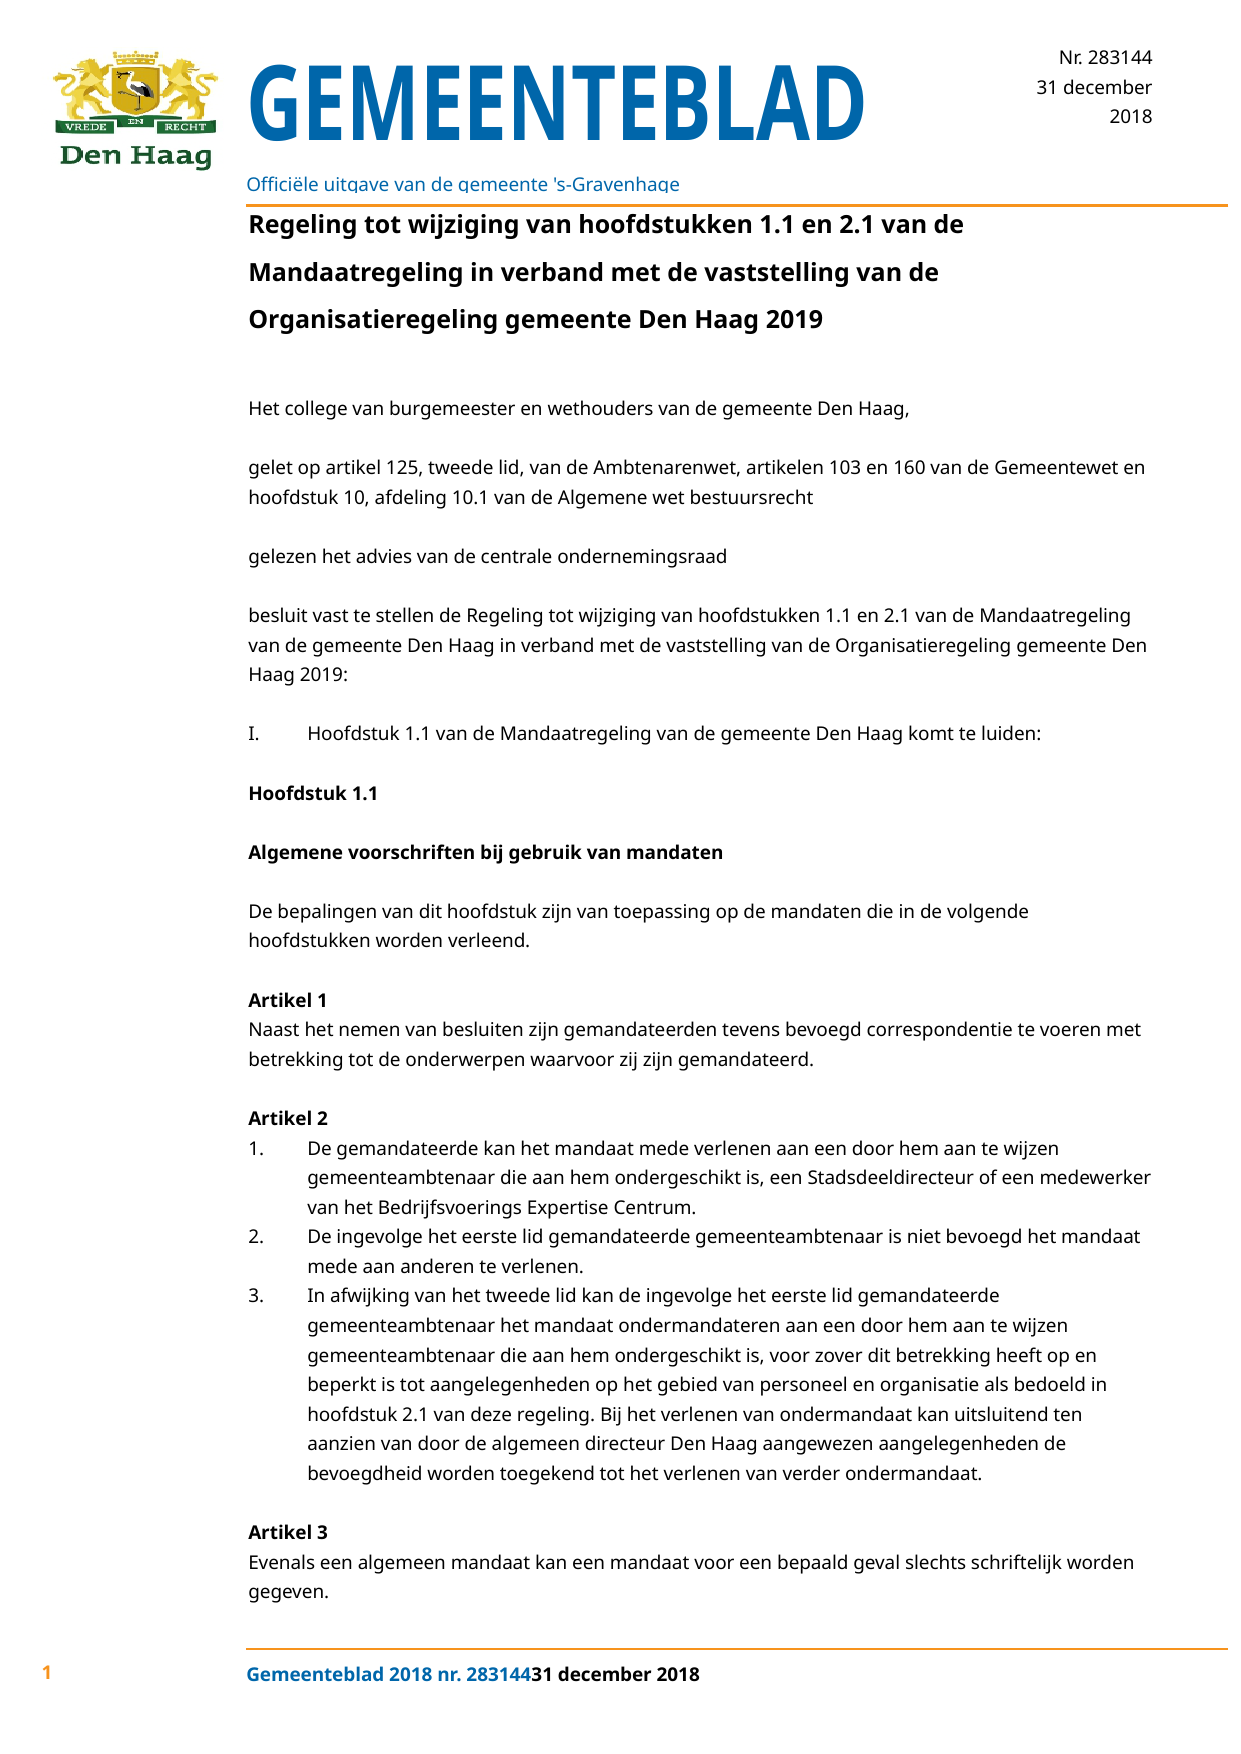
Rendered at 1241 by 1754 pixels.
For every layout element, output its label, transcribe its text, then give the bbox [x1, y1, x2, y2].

list De ingevolge het eerste lid gemandateerde gemeenteambtenaar is niet bevoegd het mandaat mede aan anderen te verlenen. [248, 1223, 1152, 1279]
text Evenals een algemeen mandaat kan een mandaat voor een bepaald geval slechts schriftelijk worden gegeven. [248, 1549, 1152, 1604]
text besluit vast te stellen de Regeling tot wijziging van hoofdstukken 1.1 en 2.1 van de Mandaatregeling van de gemeente Den Haag in verband met de vaststelling van de Organisatieregeling gemeente Den Haag 2019: [248, 602, 1152, 687]
text Het college van burgemeester en wethouders van de gemeente Den Haag, [248, 395, 1152, 421]
text gelezen het advies van de centrale ondernemingsraad [248, 543, 1152, 569]
text Artikel 2 [248, 1105, 1152, 1131]
text Regeling tot wijziging van hoofdstukken 1.1 en 2.1 van de Mandaatregeling in verband met de vaststelling van de Organisatieregeling gemeente Den Haag 2019 [248, 207, 1152, 336]
text De bepalingen van dit hoofdstuk zijn van toepassing op de mandaten die in de volgende hoofdstukken worden verleend. [248, 898, 1152, 953]
text Hoofdstuk 1.1 [248, 780, 1152, 805]
text Naast het nemen van besluiten zijn gemandateerden tevens bevoegd correspondentie te voeren met betrekking tot de onderwerpen waarvoor zij zijn gemandateerd. [248, 1016, 1152, 1072]
text Artikel 3 [248, 1519, 1152, 1545]
list De gemandateerde kan het mandaat mede verlenen aan een door hem aan te wijzen gemeenteambtenaar die aan hem ondergeschikt is, een Stadsdeeldirecteur of een medewerker van het Bedrijfsvoerings Expertise Centrum. [248, 1135, 1152, 1219]
picture [41, 47, 231, 172]
text gelet op artikel 125, tweede lid, van de Ambtenarenwet, artikelen 103 en 160 van de Gemeentewet en hoofdstuk 10, afdeling 10.1 van de Algemene wet bestuursrecht [248, 454, 1152, 509]
text Artikel 1 [248, 987, 1152, 1012]
text Algemene voorschriften bij gebruik van mandaten [248, 839, 1152, 864]
list In afwijking van het tweede lid kan de ingevolge het eerste lid gemandateerde gemeenteambtenaar het mandaat ondermandateren aan een door hem aan te wijzen gemeenteambtenaar die aan hem ondergeschikt is, voor zover dit betrekking heeft op en beperkt is tot aangelegenheden op het gebied van personeel en organisatie als bedoeld in hoofdstuk 2.1 van deze regeling. Bij het verlenen van ondermandaat kan uitsluitend ten aanzien van door de algemeen directeur Den Haag aangewezen aangelegenheden de bevoegdheid worden toegekend tot het verlenen van verder ondermandaat. [248, 1283, 1152, 1486]
list Hoofdstuk 1.1 van de Mandaatregeling van de gemeente Den Haag komt te luiden: [248, 721, 1152, 746]
